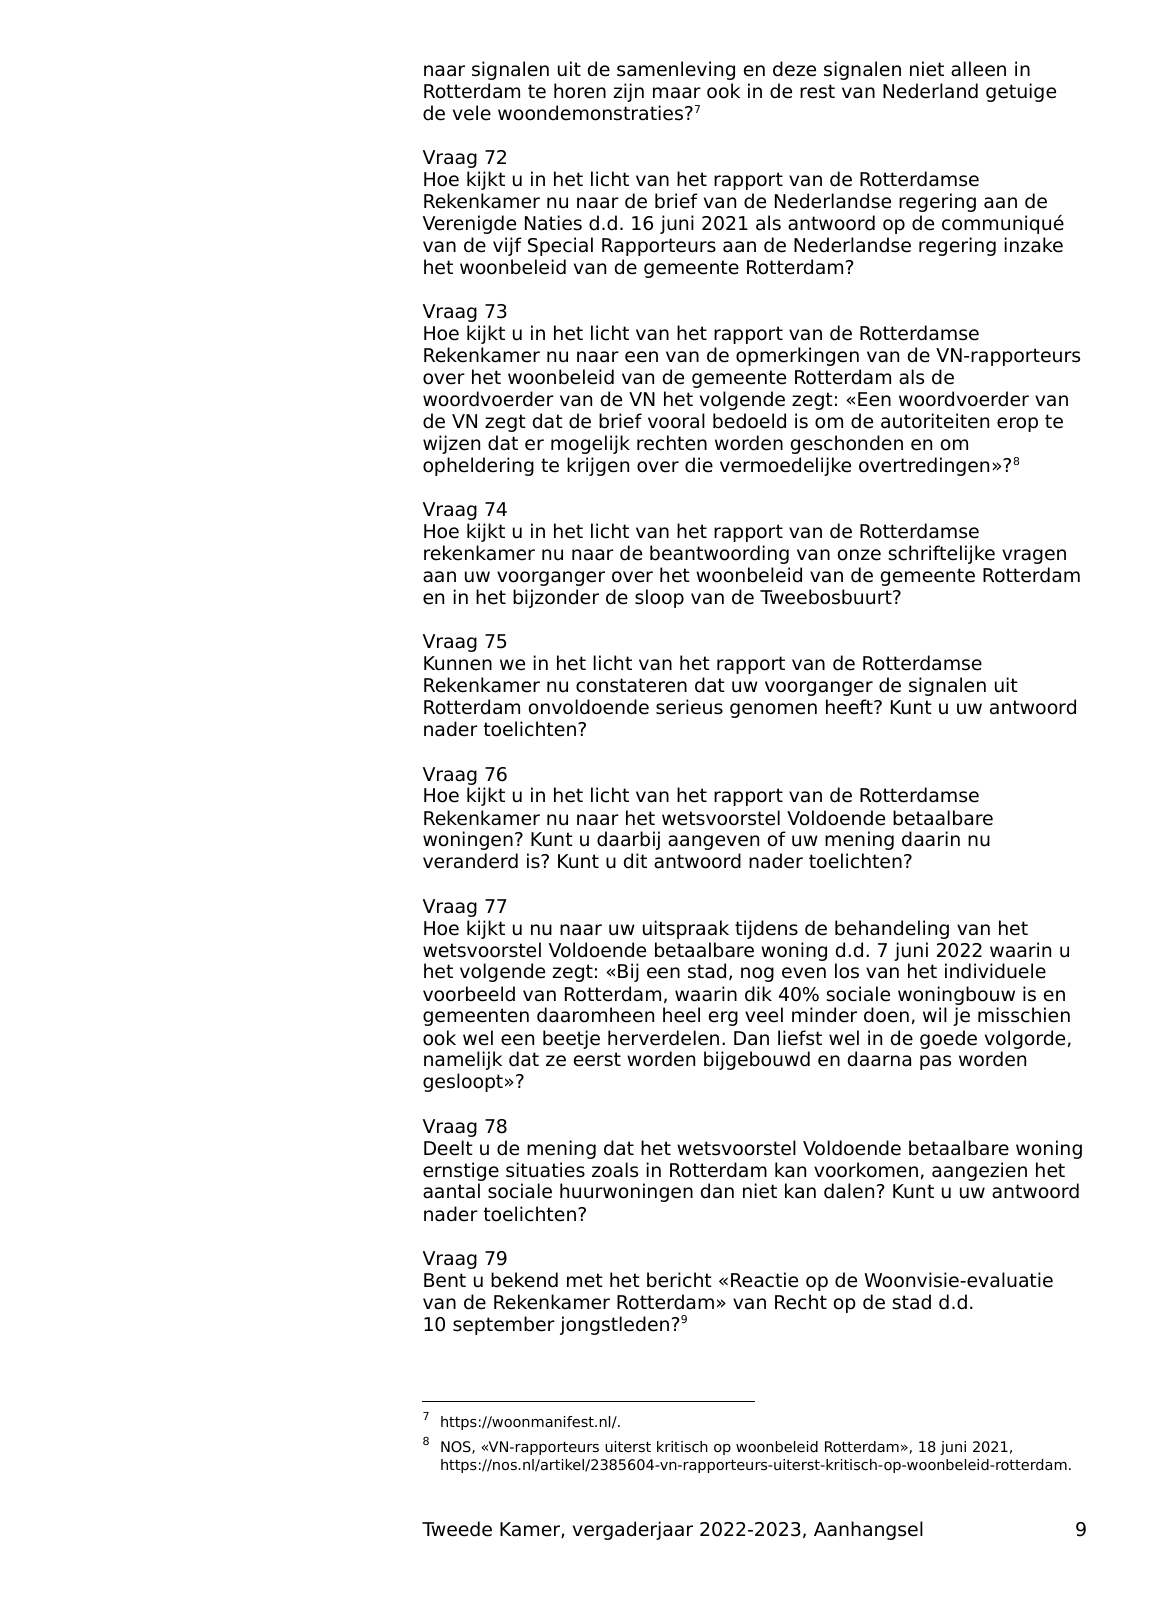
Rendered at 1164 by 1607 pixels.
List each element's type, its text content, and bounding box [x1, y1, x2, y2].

text Hoe kijkt u in het licht van het rapport van de Rotterdamse Rekenkamer nu naar een van de opmerkingen van de VN-rapporteurs over het woonbeleid van de gemeente Rotterdam als de woordvoerder van de VN het volgende zegt: «Een woordvoerder van de VN zegt dat de brief vooral bedoeld is om de autoriteiten erop te wijzen dat er mogelijk rechten worden geschonden en om opheldering te krijgen over die vermoedelijke overtredingen»? [422, 323, 1087, 477]
text Kunnen we in het licht van het rapport van de Rotterdamse Rekenkamer nu constateren dat uw voorganger de signalen uit Rotterdam onvoldoende serieus genomen heeft? Kunt u uw antwoord nader toelichten? [422, 653, 1087, 741]
text Vraag 74 [422, 499, 1087, 521]
text Vraag 78 [422, 1116, 1087, 1137]
text Vraag 76 [422, 763, 1087, 785]
text Vraag 77 [422, 896, 1087, 917]
text Vraag 73 [422, 301, 1087, 323]
text Bent u bekend met het bericht «Reactie op de Woonvisie-evaluatie van de Rekenkamer Rotterdam» van Recht op de stad d.d. 10 september jongstleden? [422, 1269, 1087, 1336]
text Vraag 79 [422, 1248, 1087, 1269]
text Vraag 75 [422, 631, 1087, 653]
text Hoe kijkt u in het licht van het rapport van de Rotterdamse Rekenkamer nu naar het wetsvoorstel Voldoende betaalbare woningen? Kunt u daarbij aangeven of uw mening daarin nu veranderd is? Kunt u dit antwoord nader toelichten? [422, 785, 1087, 873]
text naar signalen uit de samenleving en deze signalen niet alleen in Rotterdam te horen zijn maar ook in de rest van Nederland getuige de vele woondemonstraties? [422, 59, 1087, 125]
text Vraag 72 [422, 147, 1087, 169]
text Hoe kijkt u in het licht van het rapport van de Rotterdamse Rekenkamer nu naar de brief van de Nederlandse regering aan de Verenigde Naties d.d. 16 juni 2021 als antwoord op de communiqué van de vijf Special Rapporteurs aan de Nederlandse regering inzake het woonbeleid van de gemeente Rotterdam? [422, 169, 1087, 279]
text NOS, «VN-rapporteurs uiterst kritisch op woonbeleid Rotterdam», 18 juni 2021, https://nos.nl/artikel/2385604-vn-rapporteurs-uiterst-kritisch-op-woonbeleid-rotterdam. [422, 1435, 1087, 1474]
text Hoe kijkt u nu naar uw uitspraak tijdens de behandeling van het wetsvoorstel Voldoende betaalbare woning d.d. 7 juni 2022 waarin u het volgende zegt: «Bij een stad, nog even los van het individuele voorbeeld van Rotterdam, waarin dik 40% sociale woningbouw is en gemeenten daaromheen heel erg veel minder doen, wil je misschien ook wel een beetje herverdelen. Dan liefst wel in de goede volgorde, namelijk dat ze eerst worden bijgebouwd en daarna pas worden gesloopt»? [422, 917, 1087, 1093]
text Deelt u de mening dat het wetsvoorstel Voldoende betaalbare woning ernstige situaties zoals in Rotterdam kan voorkomen, aangezien het aantal sociale huurwoningen dan niet kan dalen? Kunt u uw antwoord nader toelichten? [422, 1137, 1087, 1225]
text Hoe kijkt u in het licht van het rapport van de Rotterdamse rekenkamer nu naar de beantwoording van onze schriftelijke vragen aan uw voorganger over het woonbeleid van de gemeente Rotterdam en in het bijzonder de sloop van de Tweebosbuurt? [422, 521, 1087, 609]
text https://woonmanifest.nl/. [422, 1410, 1087, 1432]
